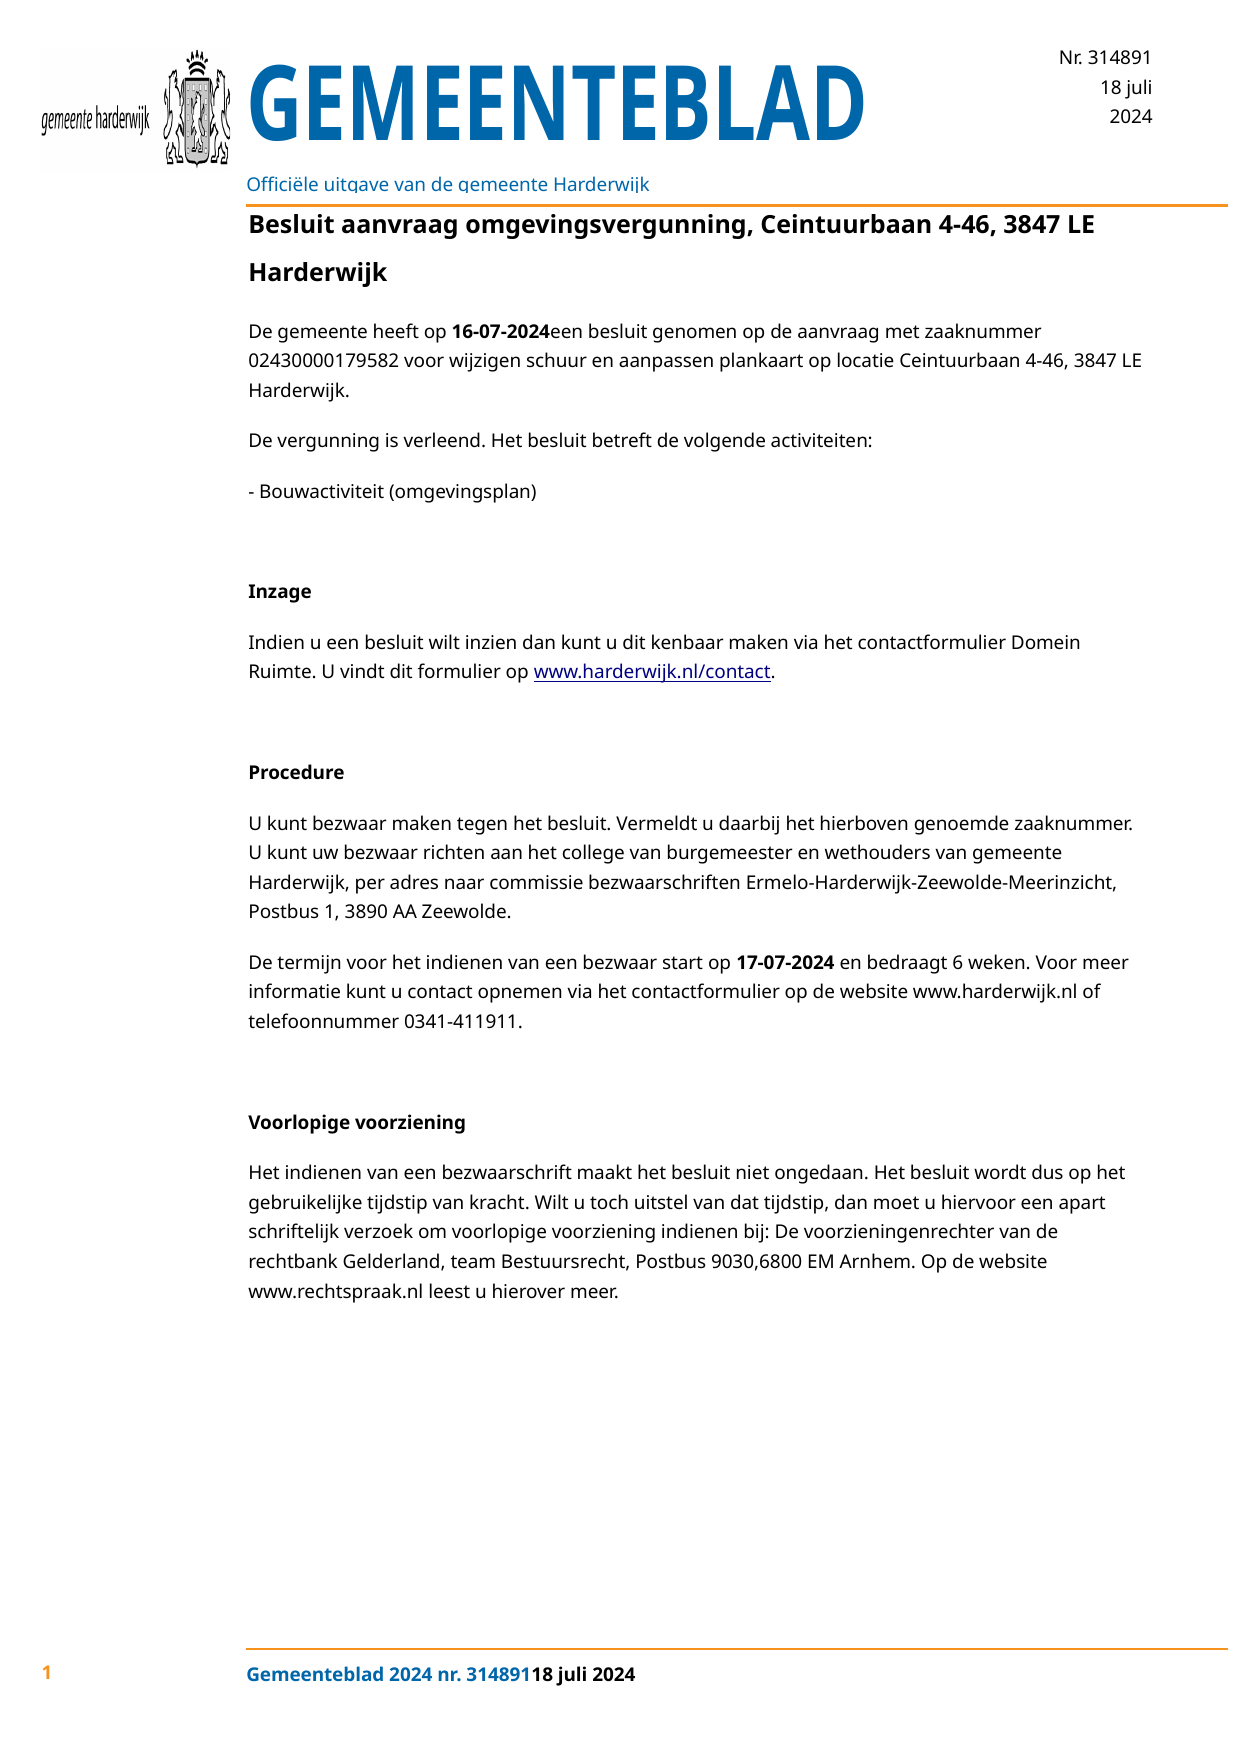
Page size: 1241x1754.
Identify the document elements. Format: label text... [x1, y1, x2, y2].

text De termijn voor het indienen van een bezwaar start op 17-07-2024 en bedraagt 6 weken. Voor meer informatie kunt u contact opnemen via het contactformulier op de website www.harderwijk.nl of telefoonnummer 0341-411911. [248, 949, 1152, 1034]
text Indien u een besluit wilt inzien dan kunt u dit kenbaar maken via het contactformulier Domein Ruimte. U vindt dit formulier op www.harderwijk.nl/contact. [248, 629, 1152, 684]
text - Bouwactiviteit (omgevingsplan) [248, 478, 1152, 504]
text Voorlopige voorziening [248, 1109, 1152, 1135]
text De gemeente heeft op 16-07-2024een besluit genomen op de aanvraag met zaaknummer 02430000179582 voor wijzigen schuur en aanpassen plankaart op locatie Ceintuurbaan 4-46, 3847 LE Harderwijk. [248, 318, 1152, 403]
text De vergunning is verleend. Het besluit betreft de volgende activiteiten: [248, 427, 1152, 453]
picture [41, 47, 231, 172]
text U kunt bezwaar maken tegen het besluit. Vermeldt u daarbij het hierboven genoemde zaaknummer. U kunt uw bezwaar richten aan het college van burgemeester en wethouders van gemeente Harderwijk, per adres naar commissie bezwaarschriften Ermelo-Harderwijk-Zeewolde-Meerinzicht, Postbus 1, 3890 AA Zeewolde. [248, 810, 1152, 924]
text Inzage [248, 579, 1152, 604]
text Het indienen van een bezwaarschrift maakt het besluit niet ongedaan. Het besluit wordt dus op het gebruikelijke tijdstip van kracht. Wilt u toch uitstel van dat tijdstip, dan moet u hiervoor een apart schriftelijk verzoek om voorlopige voorziening indienen bij: De voorzieningenrechter van de rechtbank Gelderland, team Bestuursrecht, Postbus 9030,6800 EM Arnhem. Op de website www.rechtspraak.nl leest u hierover meer. [248, 1159, 1152, 1304]
text Procedure [248, 759, 1152, 785]
text Besluit aanvraag omgevingsvergunning, Ceintuurbaan 4-46, 3847 LE Harderwijk [248, 207, 1152, 288]
